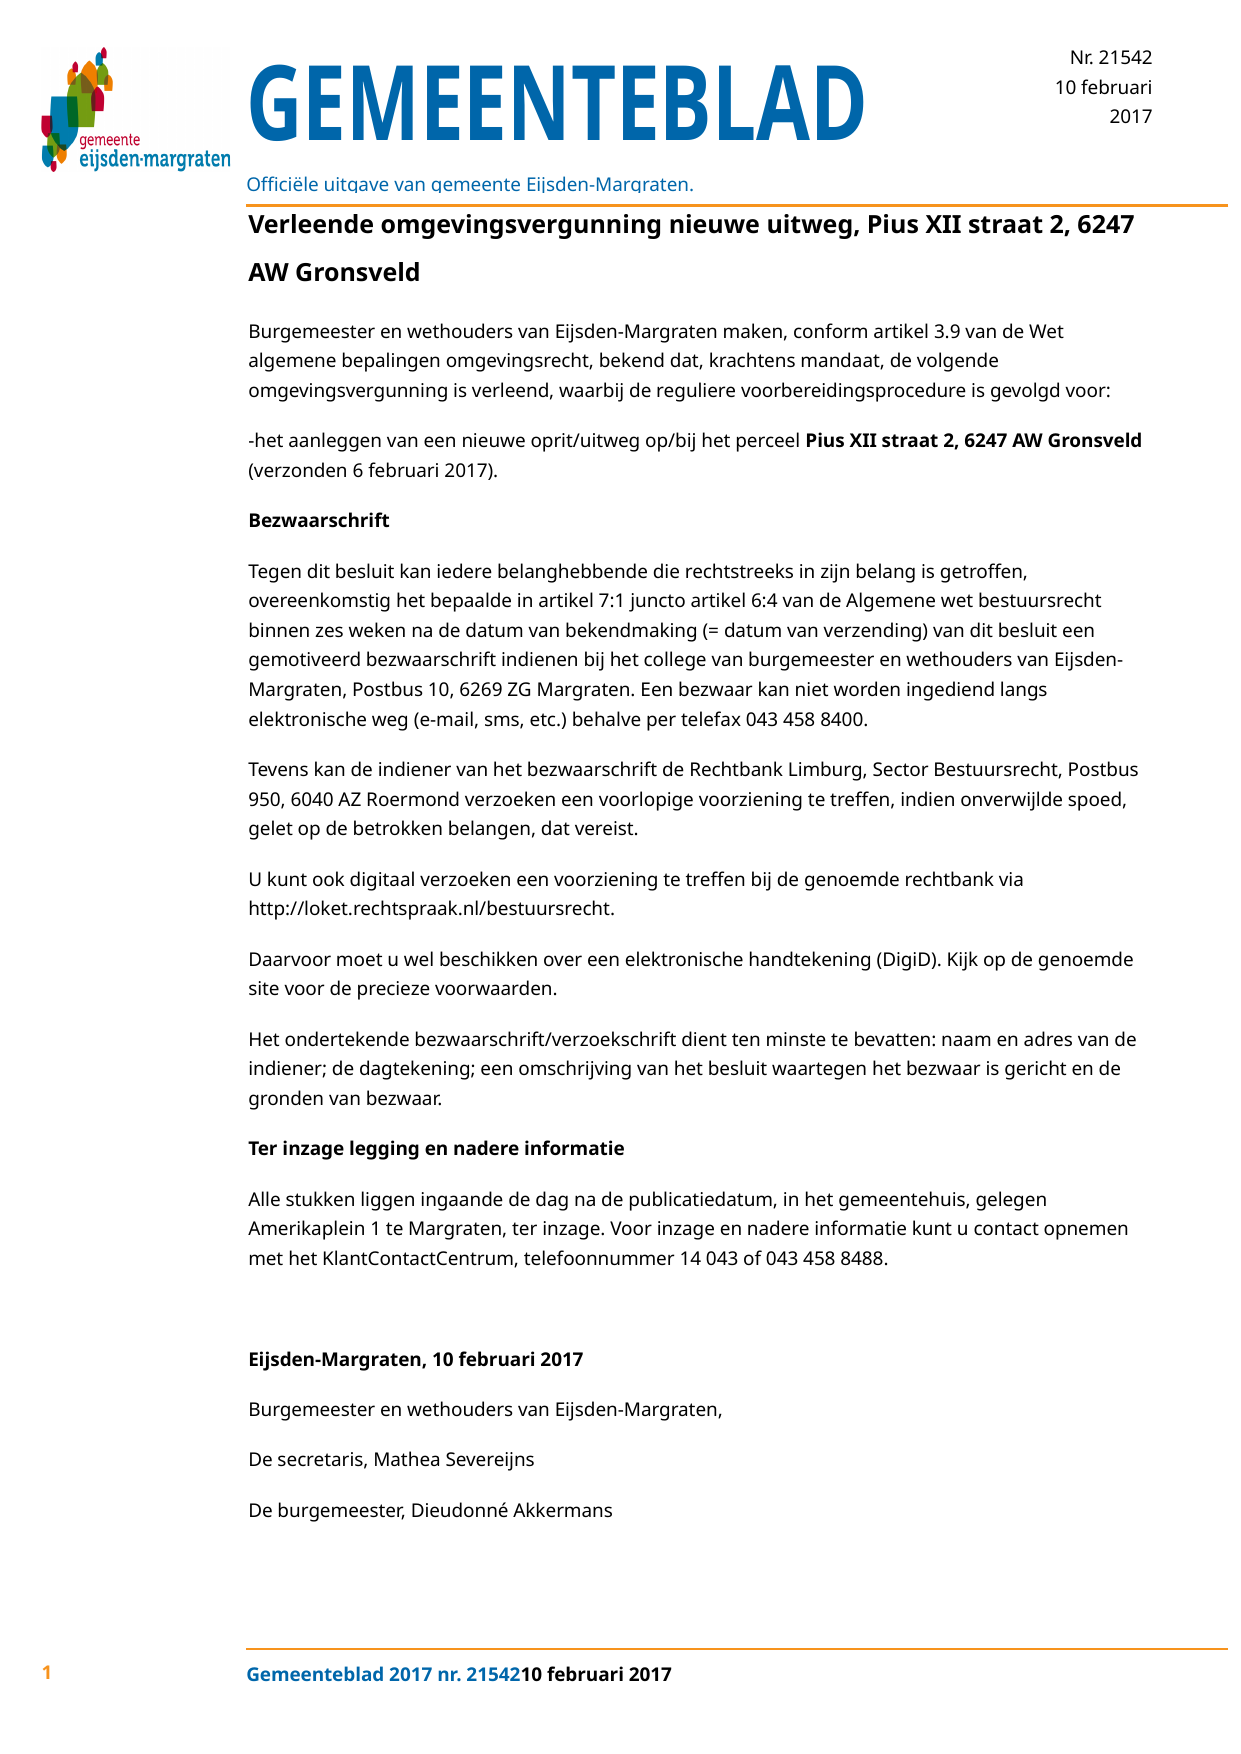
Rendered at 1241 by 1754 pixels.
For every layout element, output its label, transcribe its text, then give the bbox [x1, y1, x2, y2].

text U kunt ook digitaal verzoeken een voorziening te treffen bij de genoemde rechtbank via http://loket.rechtspraak.nl/bestuursrecht. [248, 866, 1152, 921]
text Ter inzage legging en nadere informatie [248, 1135, 1152, 1161]
text Alle stukken liggen ingaande de dag na de publicatiedatum, in het gemeentehuis, gelegen Amerikaplein 1 te Margraten, ter inzage. Voor inzage en nadere informatie kunt u contact opnemen met het KlantContactCentrum, telefoonnummer 14 043 of 043 458 8488. [248, 1186, 1152, 1271]
picture [41, 47, 231, 172]
text Het ondertekende bezwaarschrift/verzoekschrift dient ten minste te bevatten: naam en adres van de indiener; de dagtekening; een omschrijving van het besluit waartegen het bezwaar is gericht en de gronden van bezwaar. [248, 1026, 1152, 1111]
text Verleende omgevingsvergunning nieuwe uitweg, Pius XII straat 2, 6247 AW Gronsveld [248, 207, 1152, 288]
text Burgemeester en wethouders van Eijsden-Margraten maken, conform artikel 3.9 van de Wet algemene bepalingen omgevingsrecht, bekend dat, krachtens mandaat, de volgende omgevingsvergunning is verleend, waarbij de reguliere voorbereidingsprocedure is gevolgd voor: [248, 318, 1152, 403]
text De burgemeester, Dieudonné Akkermans [248, 1497, 1152, 1523]
text Tegen dit besluit kan iedere belanghebbende die rechtstreeks in zijn belang is getroffen, overeenkomstig het bepaalde in artikel 7:1 juncto artikel 6:4 van de Algemene wet bestuursrecht binnen zes weken na de datum van bekendmaking (= datum van verzending) van dit besluit een gemotiveerd bezwaarschrift indienen bij het college van burgemeester en wethouders van Eijsden-Margraten, Postbus 10, 6269 ZG Margraten. Een bezwaar kan niet worden ingediend langs elektronische weg (e-mail, sms, etc.) behalve per telefax 043 458 8400. [248, 558, 1152, 732]
text Tevens kan de indiener van het bezwaarschrift de Rechtbank Limburg, Sector Bestuursrecht, Postbus 950, 6040 AZ Roermond verzoeken een voorlopige voorziening te treffen, indien onverwijlde spoed, gelet op de betrokken belangen, dat vereist. [248, 756, 1152, 841]
text -het aanleggen van een nieuwe oprit/uitweg op/bij het perceel Pius XII straat 2, 6247 AW Gronsveld (verzonden 6 februari 2017). [248, 427, 1152, 483]
text Eijsden-Margraten, 10 februari 2017 [248, 1346, 1152, 1372]
text Bezwaarschrift [248, 507, 1152, 533]
text De secretaris, Mathea Severeijns [248, 1447, 1152, 1472]
text Daarvoor moet u wel beschikken over een elektronische handtekening (DigiD). Kijk op de genoemde site voor de precieze voorwaarden. [248, 946, 1152, 1001]
text Burgemeester en wethouders van Eijsden-Margraten, [248, 1396, 1152, 1422]
